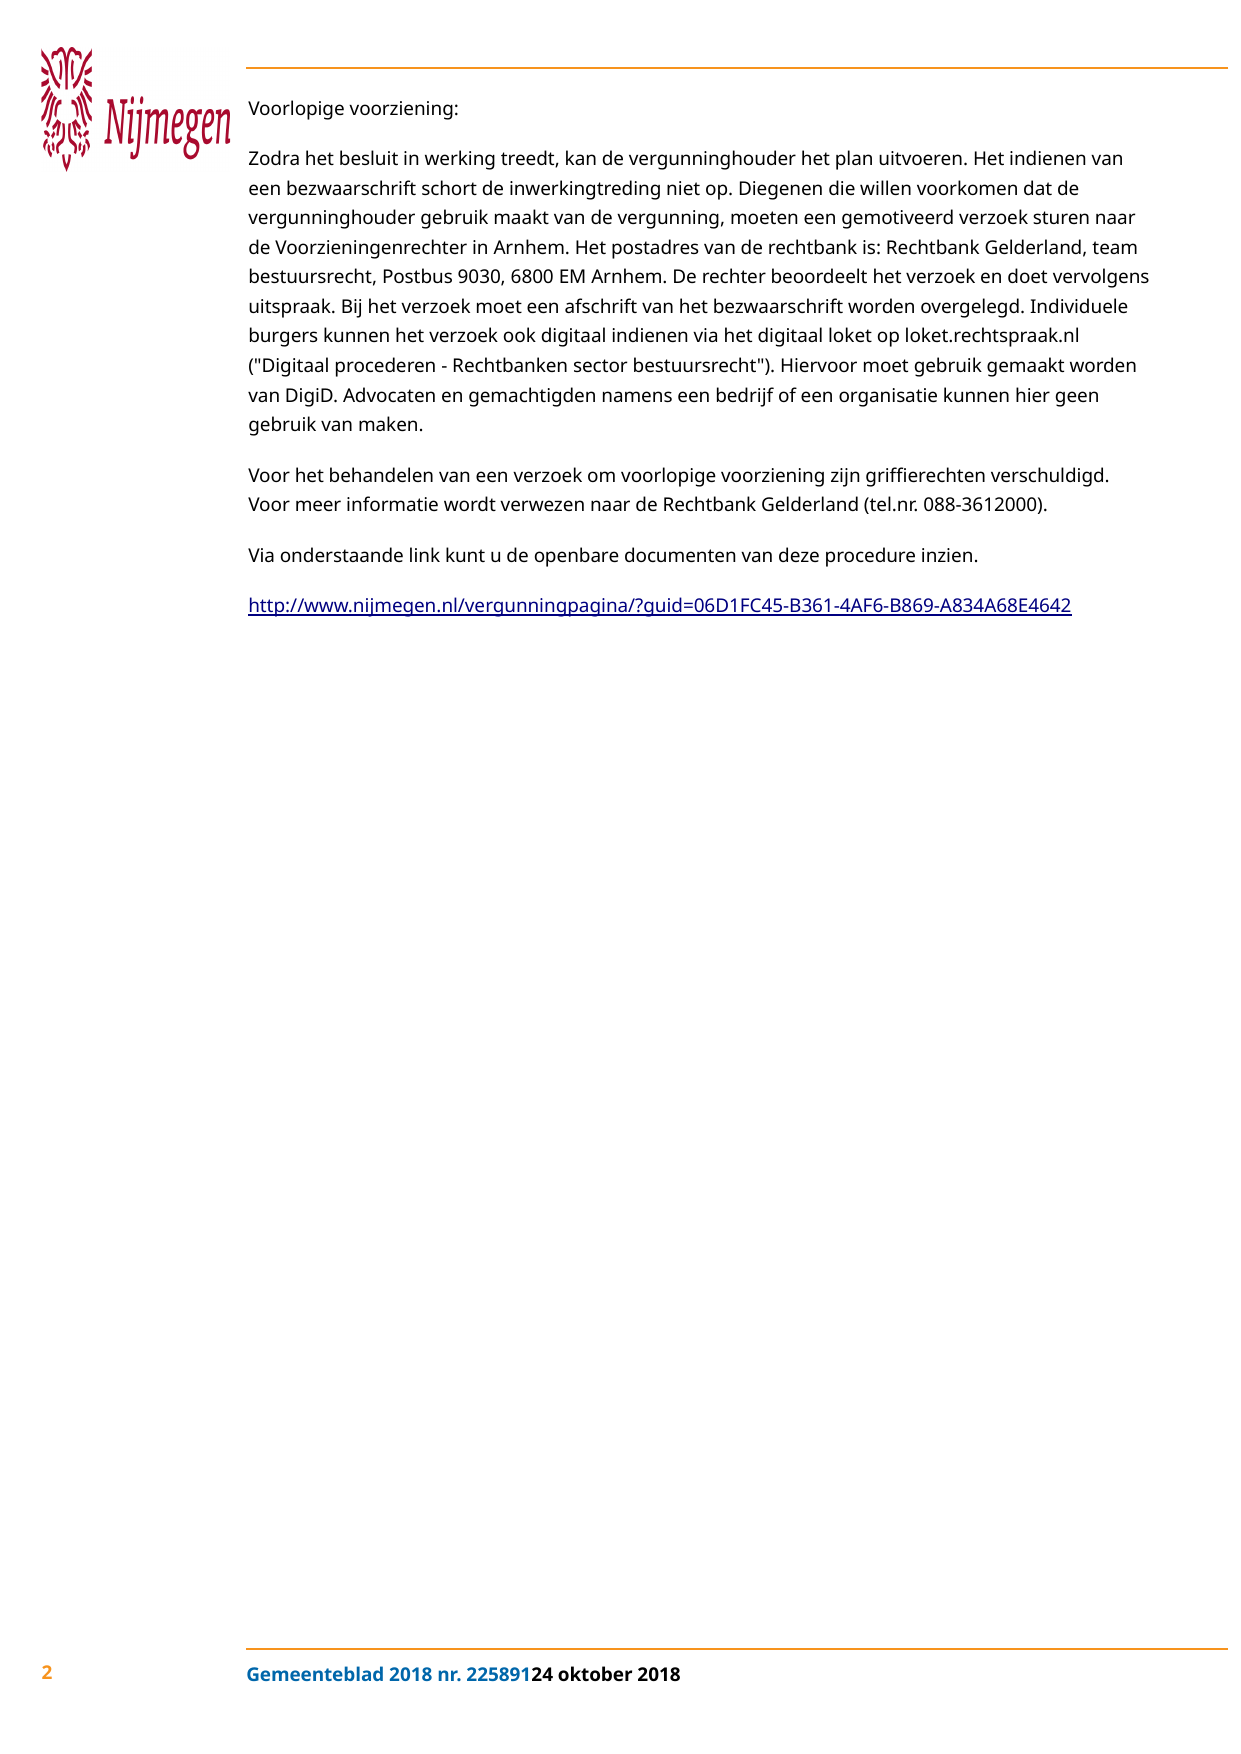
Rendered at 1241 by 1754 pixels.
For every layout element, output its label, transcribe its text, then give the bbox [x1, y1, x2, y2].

text Via onderstaande link kunt u de openbare documenten van deze procedure inzien. [248, 542, 1152, 568]
picture [41, 47, 231, 172]
text Voorlopige voorziening: [248, 95, 1152, 121]
text Zodra het besluit in werking treedt, kan de vergunninghouder het plan uitvoeren. Het indienen van een bezwaarschrift schort de inwerkingtreding niet op. Diegenen die willen voorkomen dat de vergunninghouder gebruik maakt van de vergunning, moeten een gemotiveerd verzoek sturen naar de Voorzieningenrechter in Arnhem. Het postadres van de rechtbank is: Rechtbank Gelderland, team bestuursrecht, Postbus 9030, 6800 EM Arnhem. De rechter beoordeelt het verzoek en doet vervolgens uitspraak. Bij het verzoek moet een afschrift van het bezwaarschrift worden overgelegd. Individuele burgers kunnen het verzoek ook digitaal indienen via het digitaal loket op loket.rechtspraak.nl ("Digitaal procederen - Rechtbanken sector bestuursrecht"). Hiervoor moet gebruik gemaakt worden van DigiD. Advocaten en gemachtigden namens een bedrijf of een organisatie kunnen hier geen gebruik van maken. [248, 145, 1152, 437]
text http://www.nijmegen.nl/vergunningpagina/?guid=06D1FC45-B361-4AF6-B869-A834A68E4642 [248, 592, 1152, 618]
text Voor het behandelen van een verzoek om voorlopige voorziening zijn griffierechten verschuldigd. Voor meer informatie wordt verwezen naar de Rechtbank Gelderland (tel.nr. 088-3612000). [248, 462, 1152, 517]
